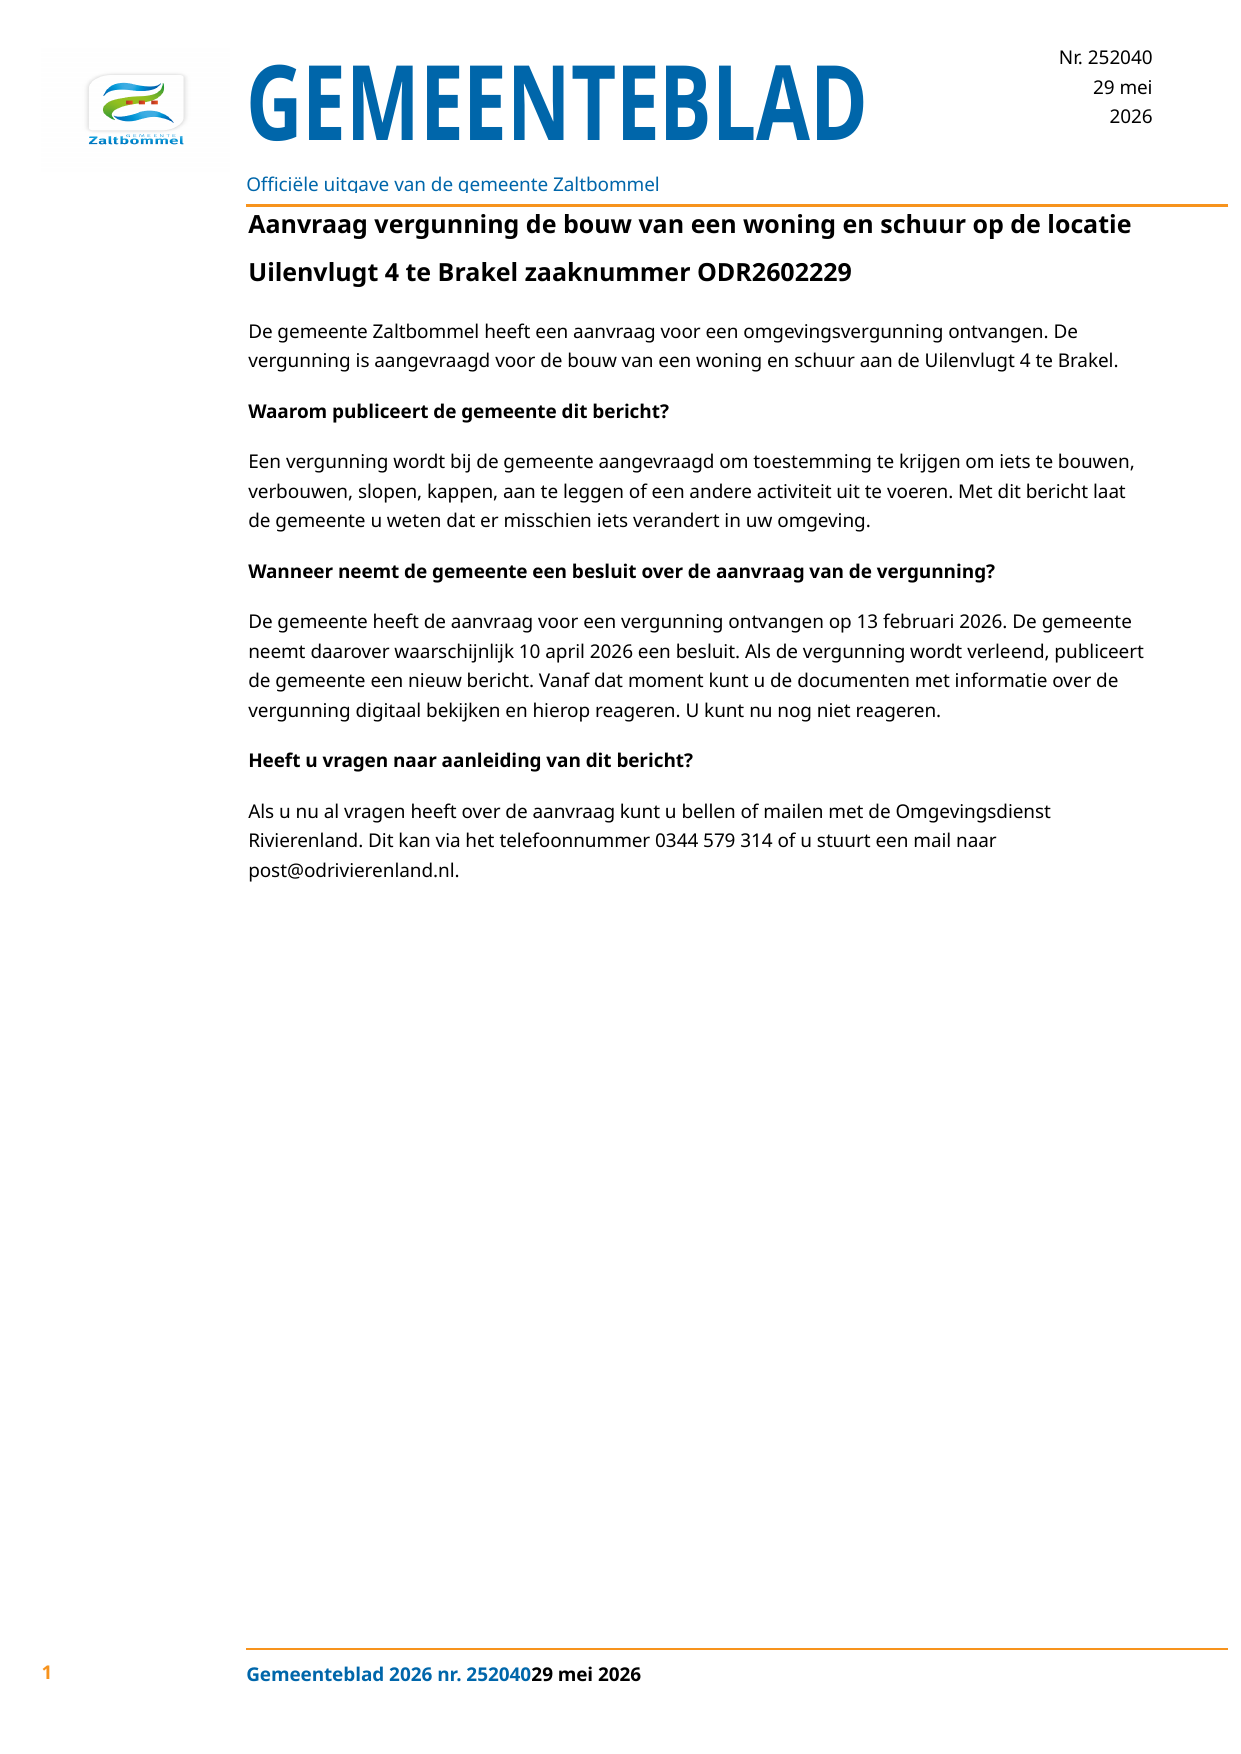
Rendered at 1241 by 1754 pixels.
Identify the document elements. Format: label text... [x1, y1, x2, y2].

text Als u nu al vragen heeft over de aanvraag kunt u bellen of mailen met de Omgevingsdienst Rivierenland. Dit kan via het telefoonnummer 0344 579 314 of u stuurt een mail naar post@odrivierenland.nl. [248, 798, 1152, 883]
text Wanneer neemt de gemeente een besluit over de aanvraag van de vergunning? [248, 558, 1152, 584]
text Een vergunning wordt bij de gemeente aangevraagd om toestemming te krijgen om iets te bouwen, verbouwen, slopen, kappen, aan te leggen of een andere activiteit uit te voeren. Met dit bericht laat de gemeente u weten dat er misschien iets verandert in uw omgeving. [248, 448, 1152, 533]
text Heeft u vragen naar aanleiding van dit bericht? [248, 747, 1152, 773]
picture [41, 47, 231, 172]
text De gemeente heeft de aanvraag voor een vergunning ontvangen op 13 februari 2026. De gemeente neemt daarover waarschijnlijk 10 april 2026 een besluit. Als de vergunning wordt verleend, publiceert de gemeente een nieuw bericht. Vanaf dat moment kunt u de documenten met informatie over de vergunning digitaal bekijken en hierop reageren. U kunt nu nog niet reageren. [248, 608, 1152, 723]
text De gemeente Zaltbommel heeft een aanvraag voor een omgevingsvergunning ontvangen. De vergunning is aangevraagd voor de bouw van een woning en schuur aan de Uilenvlugt 4 te Brakel. [248, 318, 1152, 373]
text Aanvraag vergunning de bouw van een woning en schuur op de locatie Uilenvlugt 4 te Brakel zaaknummer ODR2602229 [248, 207, 1152, 288]
text Waarom publiceert de gemeente dit bericht? [248, 398, 1152, 424]
